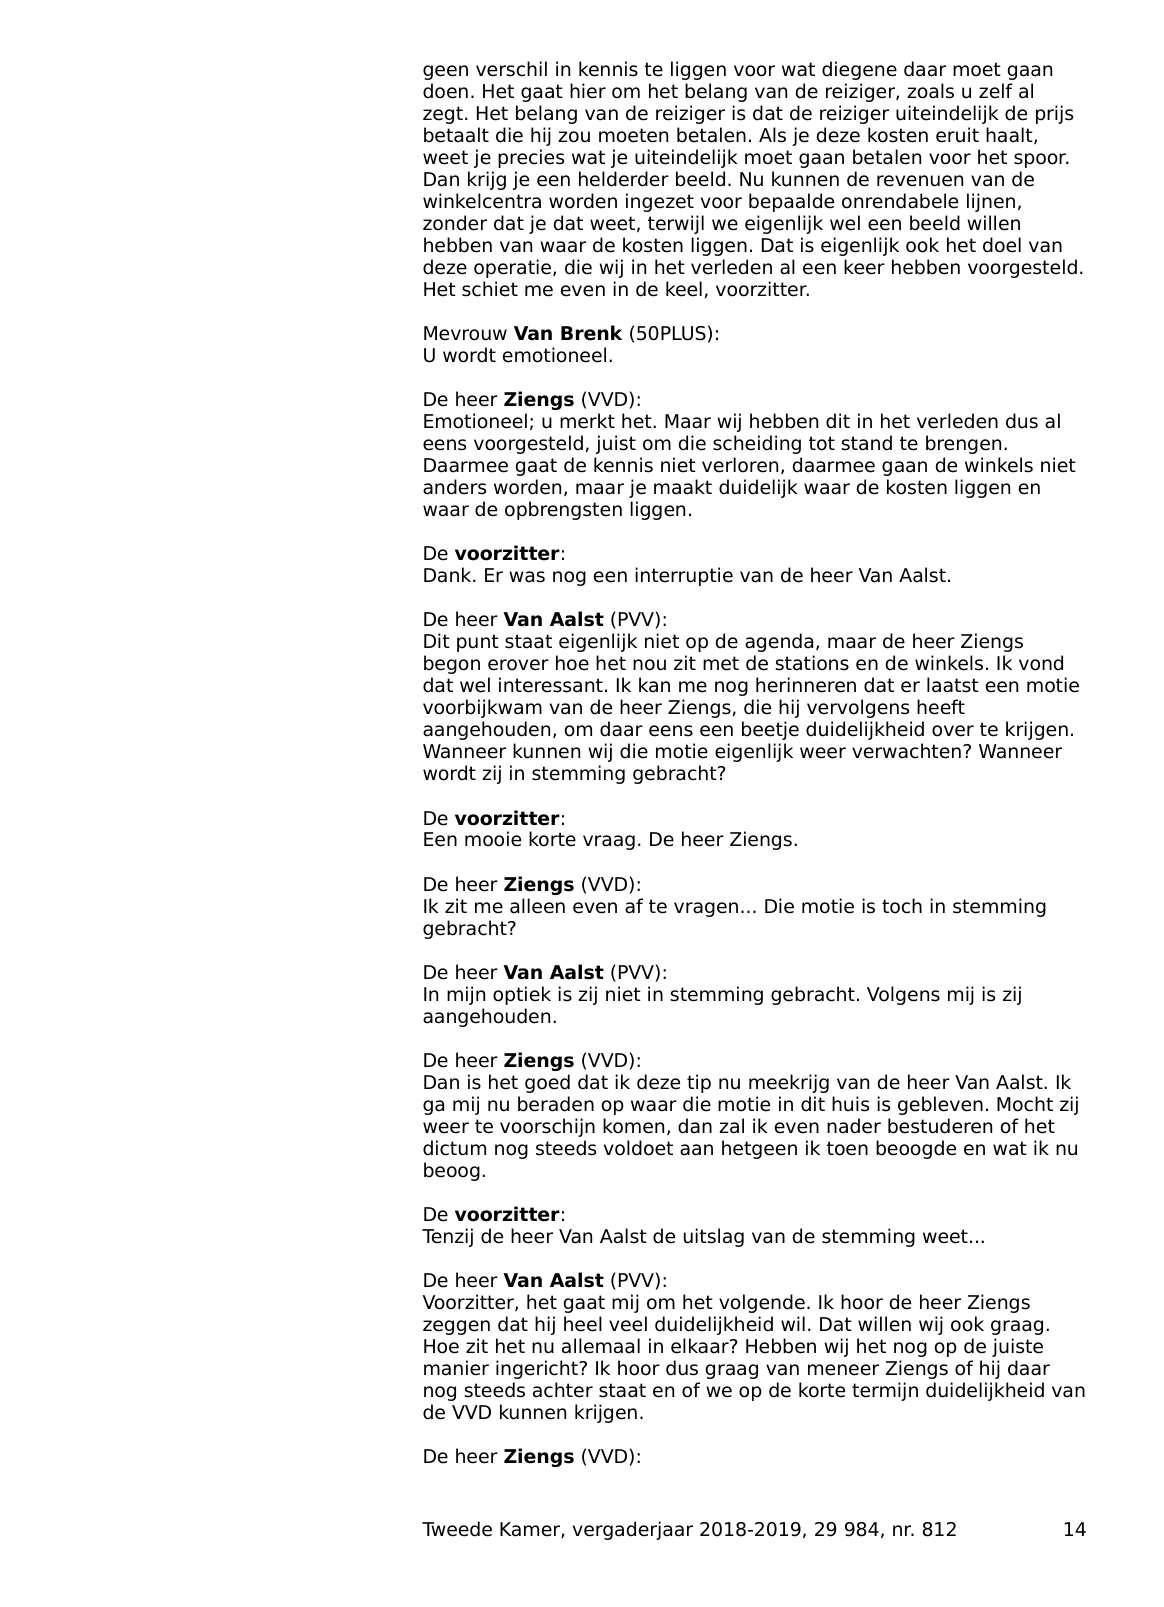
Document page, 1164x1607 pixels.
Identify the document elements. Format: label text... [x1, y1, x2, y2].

text De heer Ziengs (VVD): [422, 389, 1087, 411]
text De heer Ziengs (VVD): [422, 1050, 1087, 1072]
text De voorzitter: [422, 1204, 1087, 1226]
text Dit punt staat eigenlijk niet op de agenda, maar de heer Ziengs begon erover hoe het nou zit met de stations en de winkels. Ik vond dat wel interessant. Ik kan me nog herinneren dat er laatst een motie voorbijkwam van de heer Ziengs, die hij vervolgens heeft aangehouden, om daar eens een beetje duidelijkheid over te krijgen. Wanneer kunnen wij die motie eigenlijk weer verwachten? Wanneer wordt zij in stemming gebracht? [422, 631, 1087, 785]
text De heer Ziengs (VVD): [422, 1446, 1087, 1468]
text Een mooie korte vraag. De heer Ziengs. [422, 829, 1087, 851]
text Tenzij de heer Van Aalst de uitslag van de stemming weet... [422, 1226, 1087, 1248]
text De heer Van Aalst (PVV): [422, 1270, 1087, 1292]
text Dan is het goed dat ik deze tip nu meekrijg van de heer Van Aalst. Ik ga mij nu beraden op waar die motie in dit huis is gebleven. Mocht zij weer te voorschijn komen, dan zal ik even nader bestuderen of het dictum nog steeds voldoet aan hetgeen ik toen beoogde en wat ik nu beoog. [422, 1072, 1087, 1182]
text De heer Van Aalst (PVV): [422, 962, 1087, 984]
text geen verschil in kennis te liggen voor wat diegene daar moet gaan doen. Het gaat hier om het belang van de reiziger, zoals u zelf al zegt. Het belang van de reiziger is dat de reiziger uiteindelijk de prijs betaalt die hij zou moeten betalen. Als je deze kosten eruit haalt, weet je precies wat je uiteindelijk moet gaan betalen voor het spoor. Dan krijg je een helderder beeld. Nu kunnen de revenuen van de winkelcentra worden ingezet voor bepaalde onrendabele lijnen, zonder dat je dat weet, terwijl we eigenlijk wel een beeld willen hebben van waar de kosten liggen. Dat is eigenlijk ook het doel van deze operatie, die wij in het verleden al een keer hebben voorgesteld. Het schiet me even in de keel, voorzitter. [422, 59, 1087, 301]
text Voorzitter, het gaat mij om het volgende. Ik hoor de heer Ziengs zeggen dat hij heel veel duidelijkheid wil. Dat willen wij ook graag. Hoe zit het nu allemaal in elkaar? Hebben wij het nog op de juiste manier ingericht? Ik hoor dus graag van meneer Ziengs of hij daar nog steeds achter staat en of we op de korte termijn duidelijkheid van de VVD kunnen krijgen. [422, 1292, 1087, 1424]
text Ik zit me alleen even af te vragen... Die motie is toch in stemming gebracht? [422, 896, 1087, 939]
text De heer Van Aalst (PVV): [422, 609, 1087, 631]
text Emotioneel; u merkt het. Maar wij hebben dit in het verleden dus al eens voorgesteld, juist om die scheiding tot stand te brengen. Daarmee gaat de kennis niet verloren, daarmee gaan de winkels niet anders worden, maar je maakt duidelijk waar de kosten liggen en waar de opbrengsten liggen. [422, 411, 1087, 521]
text U wordt emotioneel. [422, 345, 1087, 367]
text De voorzitter: [422, 807, 1087, 829]
text De heer Ziengs (VVD): [422, 873, 1087, 896]
text Dank. Er was nog een interruptie van de heer Van Aalst. [422, 565, 1087, 587]
text De voorzitter: [422, 543, 1087, 565]
text In mijn optiek is zij niet in stemming gebracht. Volgens mij is zij aangehouden. [422, 984, 1087, 1028]
text Mevrouw Van Brenk (50PLUS): [422, 323, 1087, 345]
